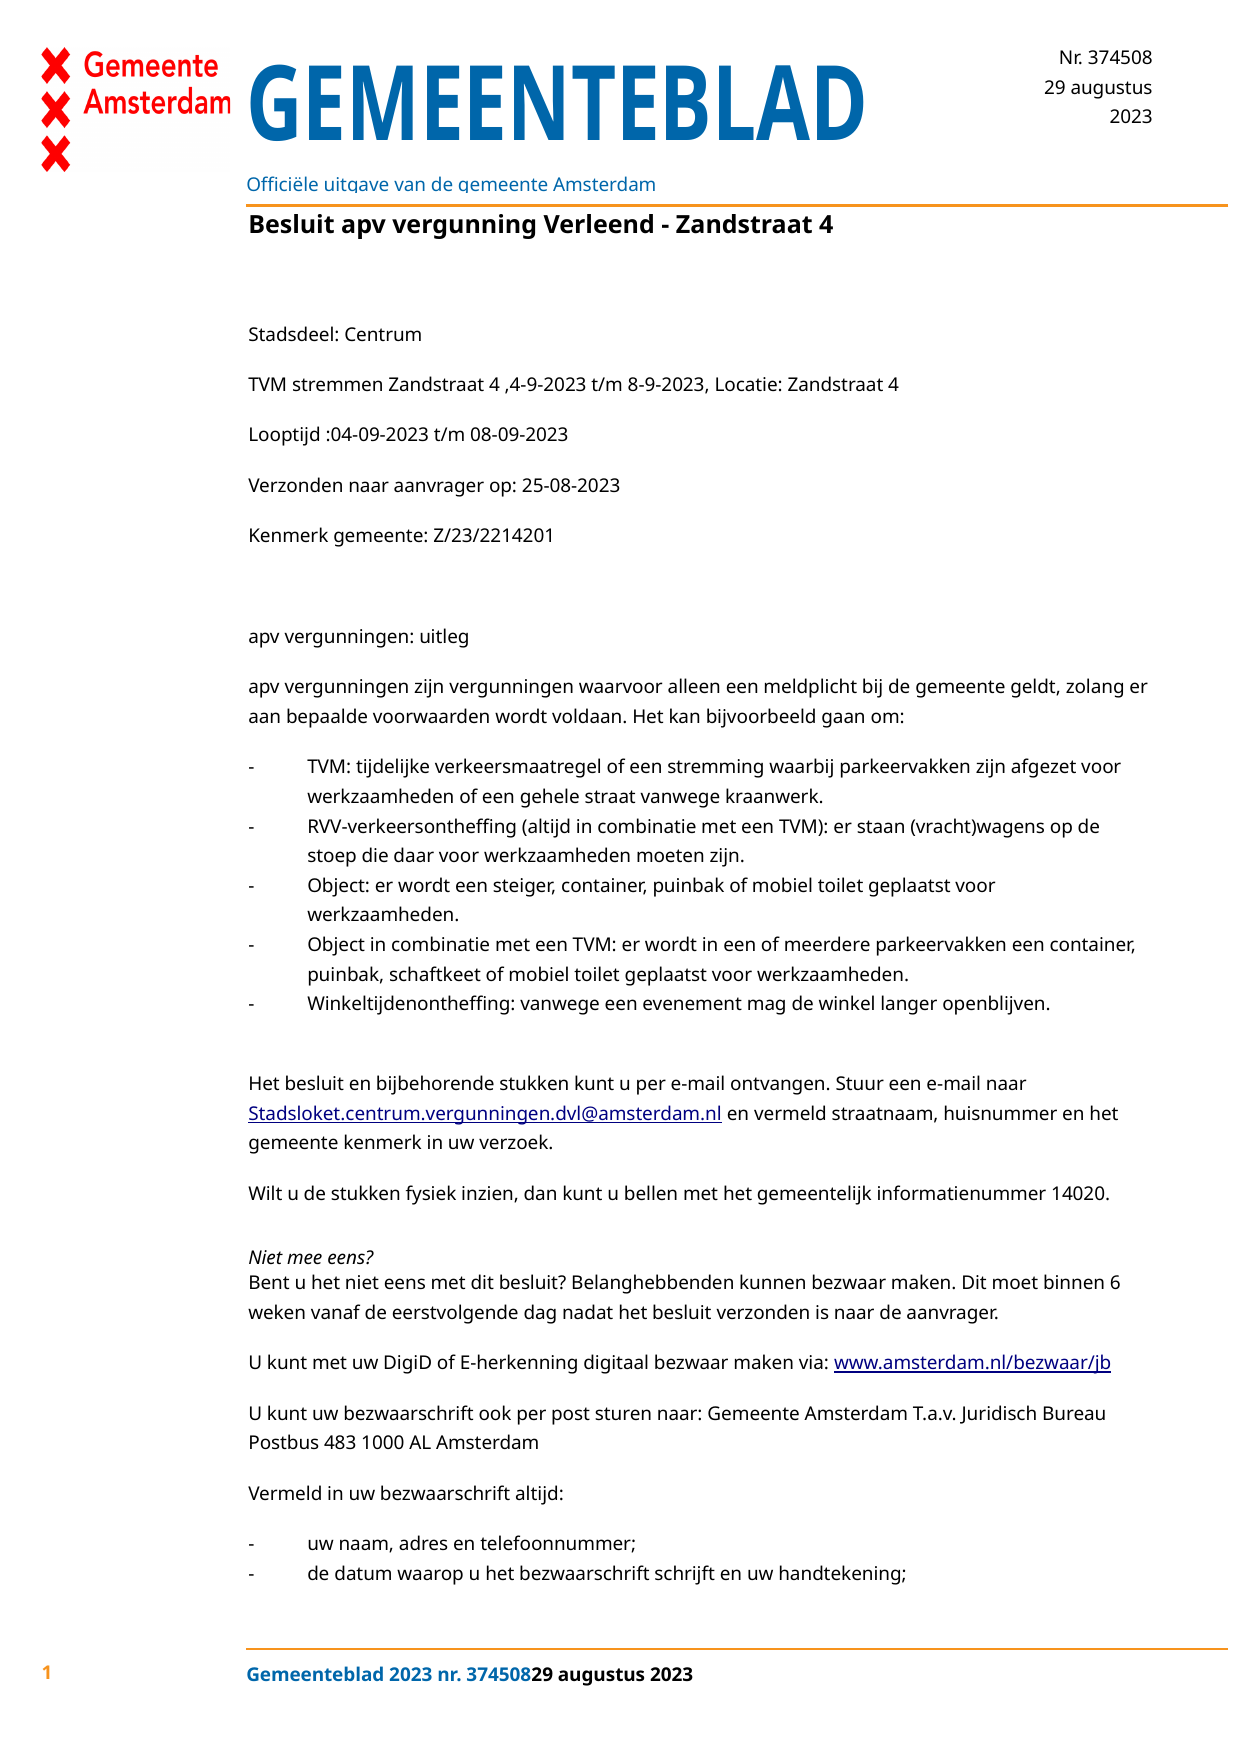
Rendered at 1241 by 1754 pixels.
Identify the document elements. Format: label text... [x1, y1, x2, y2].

text Het besluit en bijbehorende stukken kunt u per e-mail ontvangen. Stuur een e-mail naar Stadsloket.centrum.vergunningen.dvl@amsterdam.nl en vermeld straatnaam, huisnummer en het gemeente kenmerk in uw verzoek. [248, 1070, 1152, 1155]
text Verzonden naar aanvrager op: 25-08-2023 [248, 472, 1152, 498]
text apv vergunningen: uitleg [248, 623, 1152, 649]
list RVV-verkeersontheffing (altijd in combinatie met een TVM): er staan (vracht)wagens op de stoep die daar voor werkzaamheden moeten zijn. [248, 813, 1152, 868]
text Wilt u de stukken fysiek inzien, dan kunt u bellen met het gemeentelijk informatienummer 14020. [248, 1180, 1152, 1206]
text Bent u het niet eens met dit besluit? Belanghebbenden kunnen bezwaar maken. Dit moet binnen 6 weken vanaf de eerstvolgende dag nadat het besluit verzonden is naar de aanvrager. [248, 1269, 1152, 1325]
list Object in combinatie met een TVM: er wordt in een of meerdere parkeervakken een container, puinbak, schaftkeet of mobiel toilet geplaatst voor werkzaamheden. [248, 931, 1152, 986]
list uw naam, adres en telefoonnummer; [248, 1530, 1152, 1556]
picture [41, 47, 231, 172]
list de datum waarop u het bezwaarschrift schrijft en uw handtekening; [248, 1560, 1152, 1586]
text U kunt uw bezwaarschrift ook per post sturen naar: Gemeente Amsterdam T.a.v. Juridisch Bureau Postbus 483 1000 AL Amsterdam [248, 1400, 1152, 1455]
text U kunt met uw DigiD of E-herkenning digitaal bezwaar maken via: www.amsterdam.nl/bezwaar/jb [248, 1349, 1152, 1375]
text apv vergunningen zijn vergunningen waarvoor alleen een meldplicht bij de gemeente geldt, zolang er aan bepaalde voorwaarden wordt voldaan. Het kan bijvoorbeeld gaan om: [248, 674, 1152, 729]
list Winkeltijdenontheffing: vanwege een evenement mag de winkel langer openblijven. [248, 990, 1152, 1016]
text Kenmerk gemeente: Z/23/2214201 [248, 522, 1152, 548]
text Besluit apv vergunning Verleend - Zandstraat 4 [248, 207, 1152, 241]
text Niet mee eens? [248, 1244, 1152, 1269]
list Object: er wordt een steiger, container, puinbak of mobiel toilet geplaatst voor werkzaamheden. [248, 872, 1152, 927]
list TVM: tijdelijke verkeersmaatregel of een stremming waarbij parkeervakken zijn afgezet voor werkzaamheden of een gehele straat vanwege kraanwerk. [248, 754, 1152, 809]
text Vermeld in uw bezwaarschrift altijd: [248, 1480, 1152, 1506]
text Looptijd :04-09-2023 t/m 08-09-2023 [248, 422, 1152, 447]
text TVM stremmen Zandstraat 4 ,4-9-2023 t/m 8-9-2023, Locatie: Zandstraat 4 [248, 371, 1152, 397]
text Stadsdeel: Centrum [248, 321, 1152, 346]
